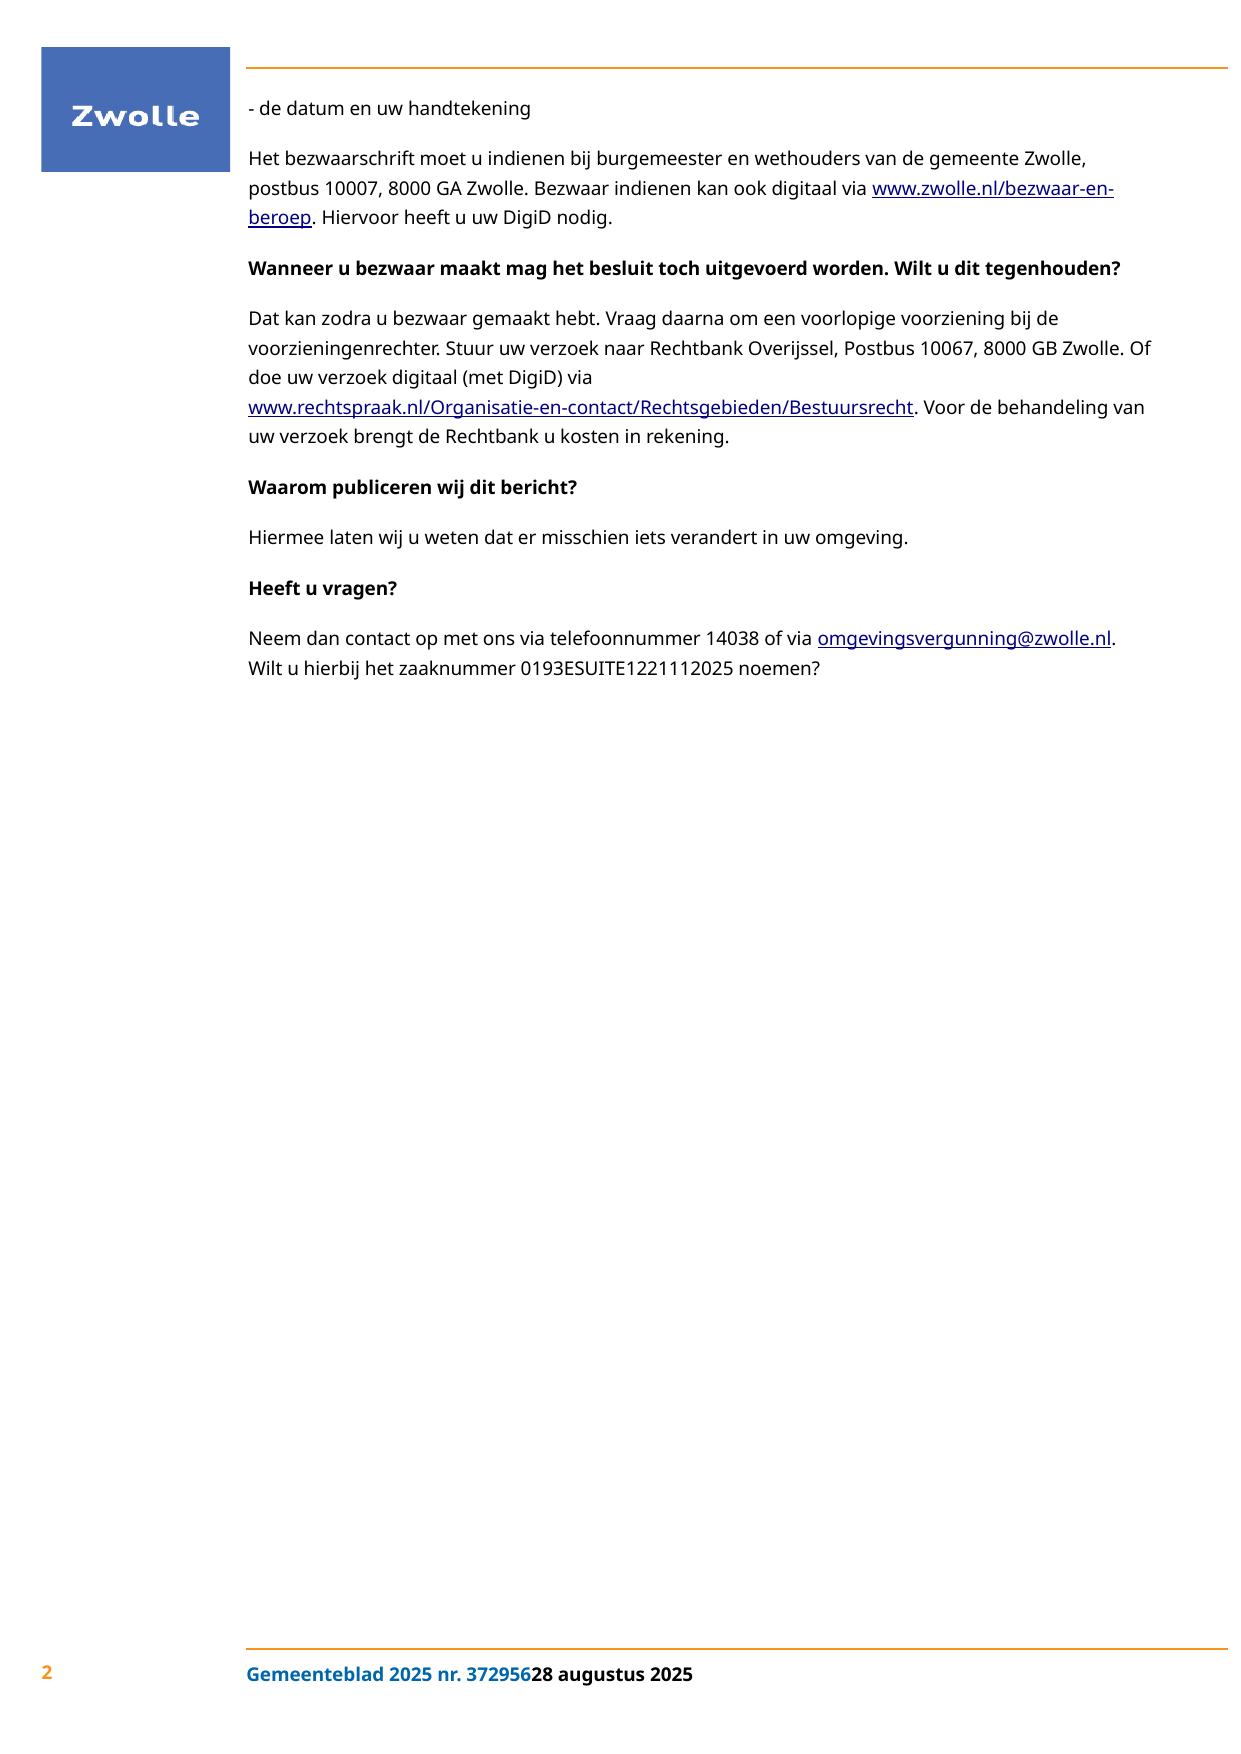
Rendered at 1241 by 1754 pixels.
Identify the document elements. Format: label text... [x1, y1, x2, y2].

text Neem dan contact op met ons via telefoonnummer 14038 of via omgevingsvergunning@zwolle.nl. Wilt u hierbij het zaaknummer 0193ESUITE1221112025 noemen? [248, 625, 1152, 681]
text Het bezwaarschrift moet u indienen bij burgemeester en wethouders van de gemeente Zwolle, postbus 10007, 8000 GA Zwolle. Bezwaar indienen kan ook digitaal via www.zwolle.nl/bezwaar-en-beroep. Hiervoor heeft u uw DigiD nodig. [248, 145, 1152, 230]
text Waarom publiceren wij dit bericht? [248, 474, 1152, 500]
text Hiermee laten wij u weten dat er misschien iets verandert in uw omgeving. [248, 524, 1152, 550]
picture [41, 47, 231, 172]
text Wanneer u bezwaar maakt mag het besluit toch uitgevoerd worden. Wilt u dit tegenhouden? [248, 255, 1152, 281]
text Heeft u vragen? [248, 575, 1152, 601]
text Dat kan zodra u bezwaar gemaakt hebt. Vraag daarna om een voorlopige voorziening bij de voorzieningenrechter. Stuur uw verzoek naar Rechtbank Overijssel, Postbus 10067, 8000 GB Zwolle. Of doe uw verzoek digitaal (met DigiD) via www.rechtspraak.nl/Organisatie-en-contact/Rechtsgebieden/Bestuursrecht. Voor de behandeling van uw verzoek brengt de Rechtbank u kosten in rekening. [248, 305, 1152, 449]
text - de datum en uw handtekening [248, 95, 1152, 121]
